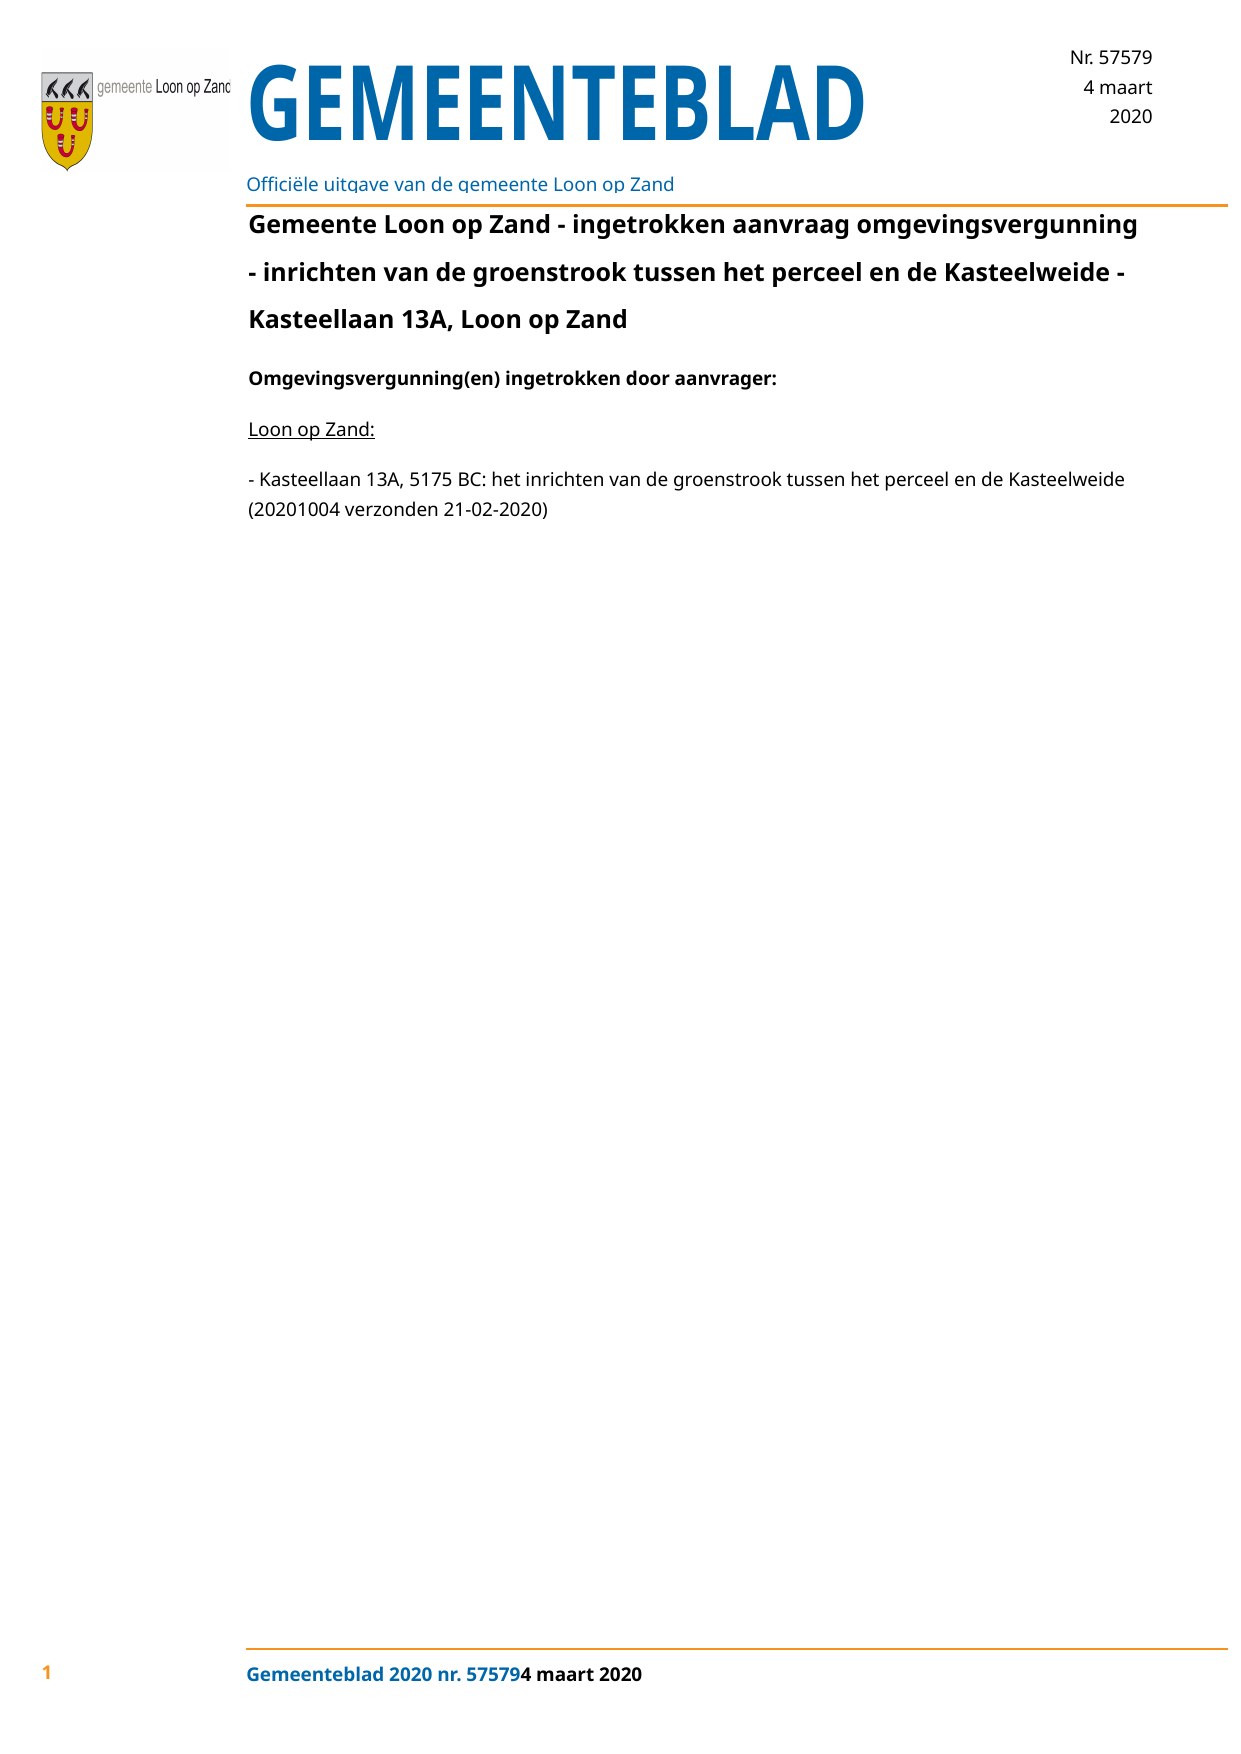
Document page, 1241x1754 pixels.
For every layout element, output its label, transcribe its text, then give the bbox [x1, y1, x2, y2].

text Loon op Zand: [248, 416, 1152, 442]
text - Kasteellaan 13A, 5175 BC: het inrichten van de groenstrook tussen het perceel en de Kasteelweide (20201004 verzonden 21-02-2020) [248, 466, 1152, 522]
picture [41, 47, 231, 172]
text Gemeente Loon op Zand - ingetrokken aanvraag omgevingsvergunning - inrichten van de groenstrook tussen het perceel en de Kasteelweide - Kasteellaan 13A, Loon op Zand [248, 207, 1152, 336]
text Omgevingsvergunning(en) ingetrokken door aanvrager: [248, 366, 1152, 391]
